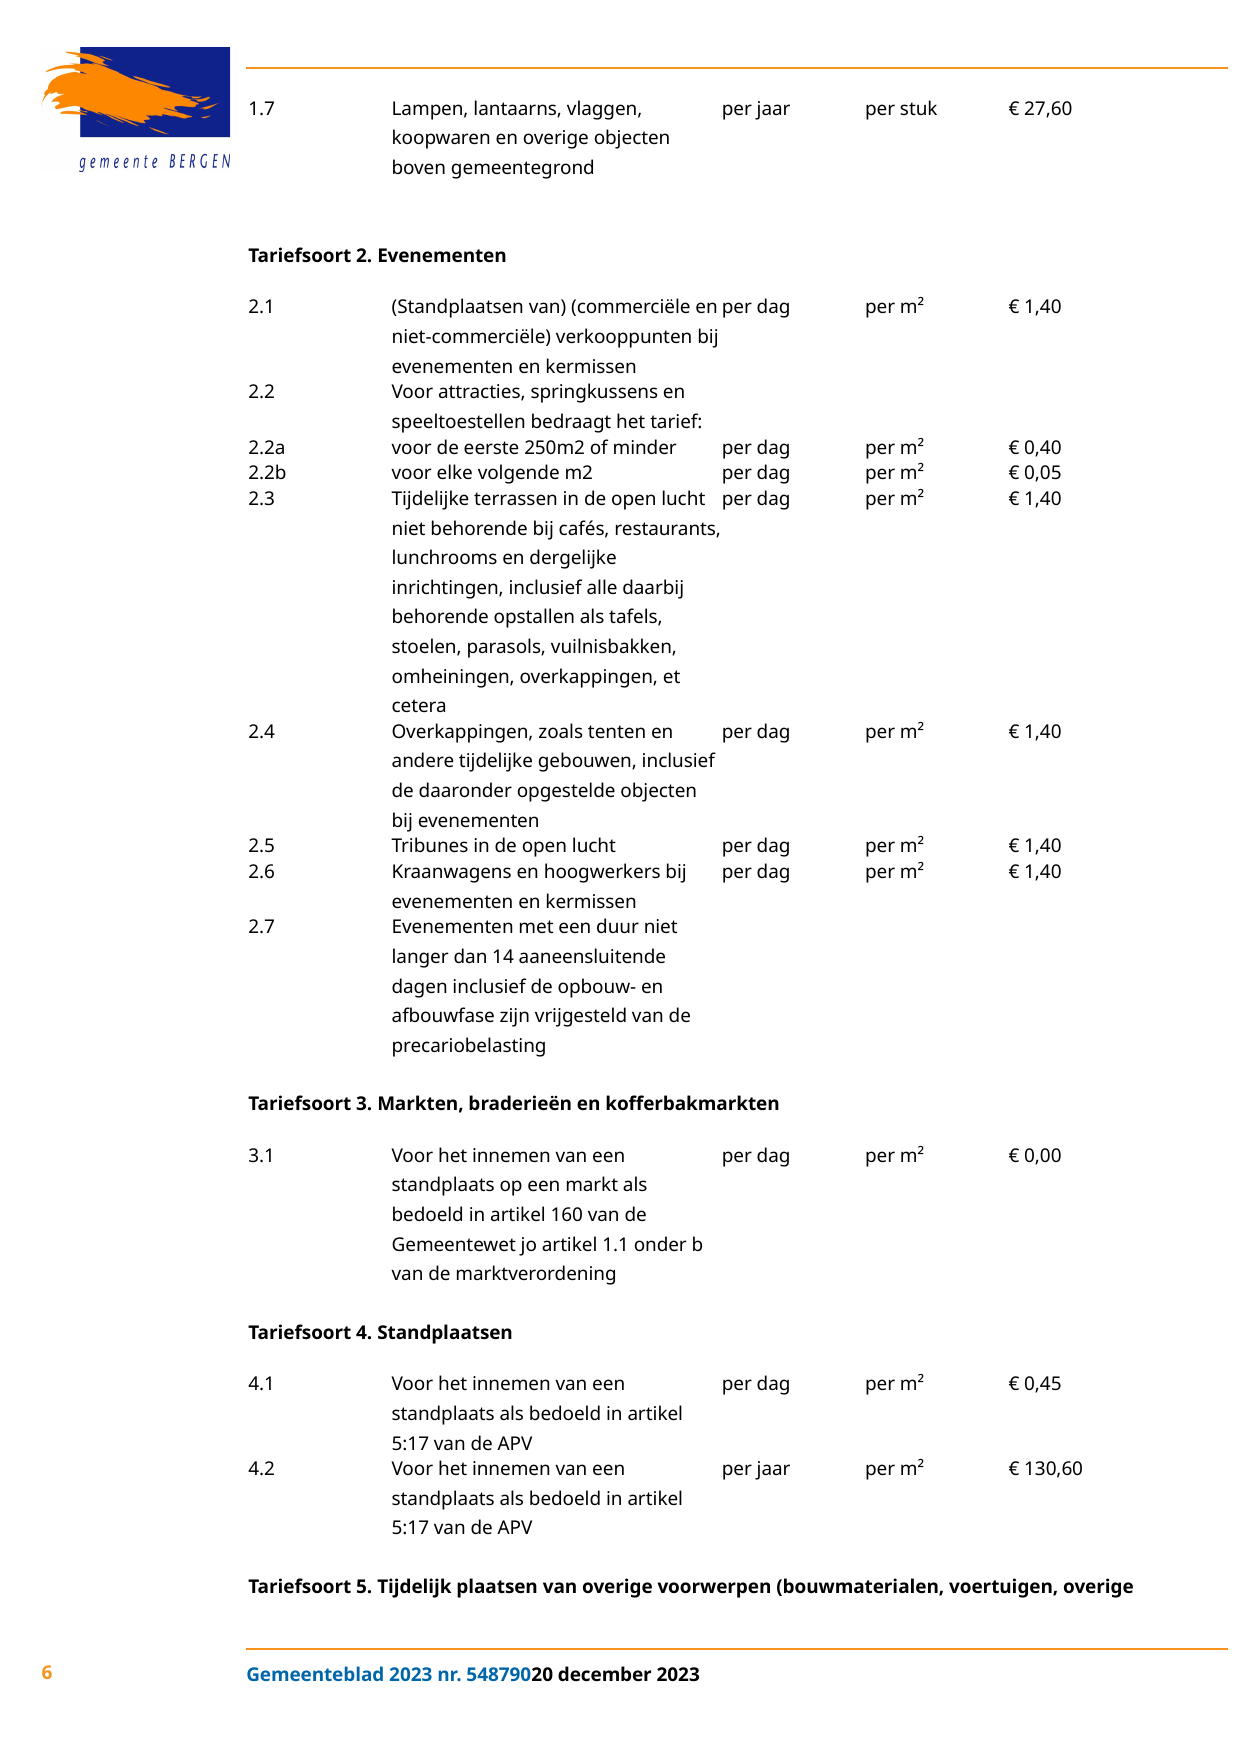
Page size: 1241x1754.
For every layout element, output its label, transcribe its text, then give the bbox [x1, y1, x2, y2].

table_cell € 0,40 [1008, 434, 1152, 459]
table_cell € 0,00 [1008, 1142, 1152, 1286]
table_cell Lampen, lantaarns, vlaggen, koopwaren en overige objecten boven gemeentegrond [391, 95, 722, 209]
table_cell per dag [722, 294, 865, 378]
table_cell 3.1 [248, 1142, 391, 1286]
table_cell € 1,40 [1008, 858, 1152, 914]
table_cell per m² [865, 1371, 1008, 1455]
table_cell voor elke volgende m2 [391, 460, 722, 485]
table_cell [722, 379, 865, 434]
table_cell Tijdelijke terrassen in de open lucht niet behorende bij cafés, restaurants, lunchrooms en dergelijke inrichtingen, inclusief alle daarbij behorende opstallen als tafels, stoelen, parasols, vuilnisbakken, omheiningen, overkappingen, et cetera [391, 485, 722, 718]
table_cell 2.3 [248, 485, 391, 718]
table_cell [248, 1116, 1152, 1142]
table_cell per dag [722, 460, 865, 485]
table_cell per dag [722, 718, 865, 833]
table_cell € 27,60 [1008, 95, 1152, 209]
table_cell [1008, 379, 1152, 434]
table_cell Evenementen met een duur niet langer dan 14 aaneensluitende dagen inclusief de opbouw- en afbouwfase zijn vrijgesteld van de precariobelasting [391, 914, 722, 1058]
table_cell per dag [722, 434, 865, 459]
table_cell (Standplaatsen van) (commerciële en niet-commerciële) verkooppunten bij evenementen en kermissen [391, 294, 722, 378]
table_cell € 1,40 [1008, 833, 1152, 858]
table_cell Voor attracties, springkussens en speeltoestellen bedraagt het tarief: [391, 379, 722, 434]
table_cell 2.2 [248, 379, 391, 434]
table_header Tariefsoort 3. Markten, braderieën en kofferbakmarkten [248, 1091, 1152, 1116]
table_cell per dag [722, 1371, 865, 1455]
table_cell € 1,40 [1008, 718, 1152, 833]
table_cell per m² [865, 833, 1008, 858]
picture [41, 47, 231, 172]
table_cell € 0,45 [1008, 1371, 1152, 1455]
table_cell [1008, 914, 1152, 1058]
table_cell per m² [865, 1455, 1008, 1540]
table_cell € 1,40 [1008, 294, 1152, 378]
table_cell 4.2 [248, 1455, 391, 1540]
table_cell per m² [865, 718, 1008, 833]
table_cell [865, 914, 1008, 1058]
table_cell 1.7 [248, 95, 391, 209]
table_cell voor de eerste 250m2 of minder [391, 434, 722, 459]
table_cell [722, 914, 865, 1058]
table_cell 2.4 [248, 718, 391, 833]
table_cell Voor het innemen van een standplaats als bedoeld in artikel 5:17 van de APV [391, 1371, 722, 1455]
table_cell [248, 1345, 1152, 1371]
table_cell 2.5 [248, 833, 391, 858]
table_cell [865, 379, 1008, 434]
table_cell per m² [865, 460, 1008, 485]
table_cell Voor het innemen van een standplaats op een markt als bedoeld in artikel 160 van de Gemeentewet jo artikel 1.1 onder b van de marktverordening [391, 1142, 722, 1286]
table_cell 2.1 [248, 294, 391, 378]
table_cell per dag [722, 858, 865, 914]
table_cell [248, 268, 1152, 294]
table_header Tariefsoort 2. Evenementen [248, 242, 1152, 268]
table_cell Voor het innemen van een standplaats als bedoeld in artikel 5:17 van de APV [391, 1455, 722, 1540]
table_cell per dag [722, 485, 865, 718]
table_cell 4.1 [248, 1371, 391, 1455]
table_header Tariefsoort 5. Tijdelijk plaatsen van overige voorwerpen (bouwmaterialen, voertuigen, overige [248, 1573, 1152, 1599]
table_cell per dag [722, 833, 865, 858]
table_cell € 0,05 [1008, 460, 1152, 485]
table_cell per jaar [722, 95, 865, 209]
table_cell per m² [865, 434, 1008, 459]
table_cell per m² [865, 294, 1008, 378]
table_cell per m² [865, 485, 1008, 718]
table_cell per m² [865, 858, 1008, 914]
table_cell 2.2a [248, 434, 391, 459]
table_cell per dag [722, 1142, 865, 1286]
table_cell 2.6 [248, 858, 391, 914]
table_cell 2.7 [248, 914, 391, 1058]
table_cell 2.2b [248, 460, 391, 485]
table_header Tariefsoort 4. Standplaatsen [248, 1319, 1152, 1345]
table_cell € 130,60 [1008, 1455, 1152, 1540]
table_cell per stuk [865, 95, 1008, 209]
table_cell Tribunes in de open lucht [391, 833, 722, 858]
table_cell per jaar [722, 1455, 865, 1540]
table_cell per m² [865, 1142, 1008, 1286]
table_cell Overkappingen, zoals tenten en andere tijdelijke gebouwen, inclusief de daaronder opgestelde objecten bij evenementen [391, 718, 722, 833]
table_cell Kraanwagens en hoogwerkers bij evenementen en kermissen [391, 858, 722, 914]
table_cell € 1,40 [1008, 485, 1152, 718]
